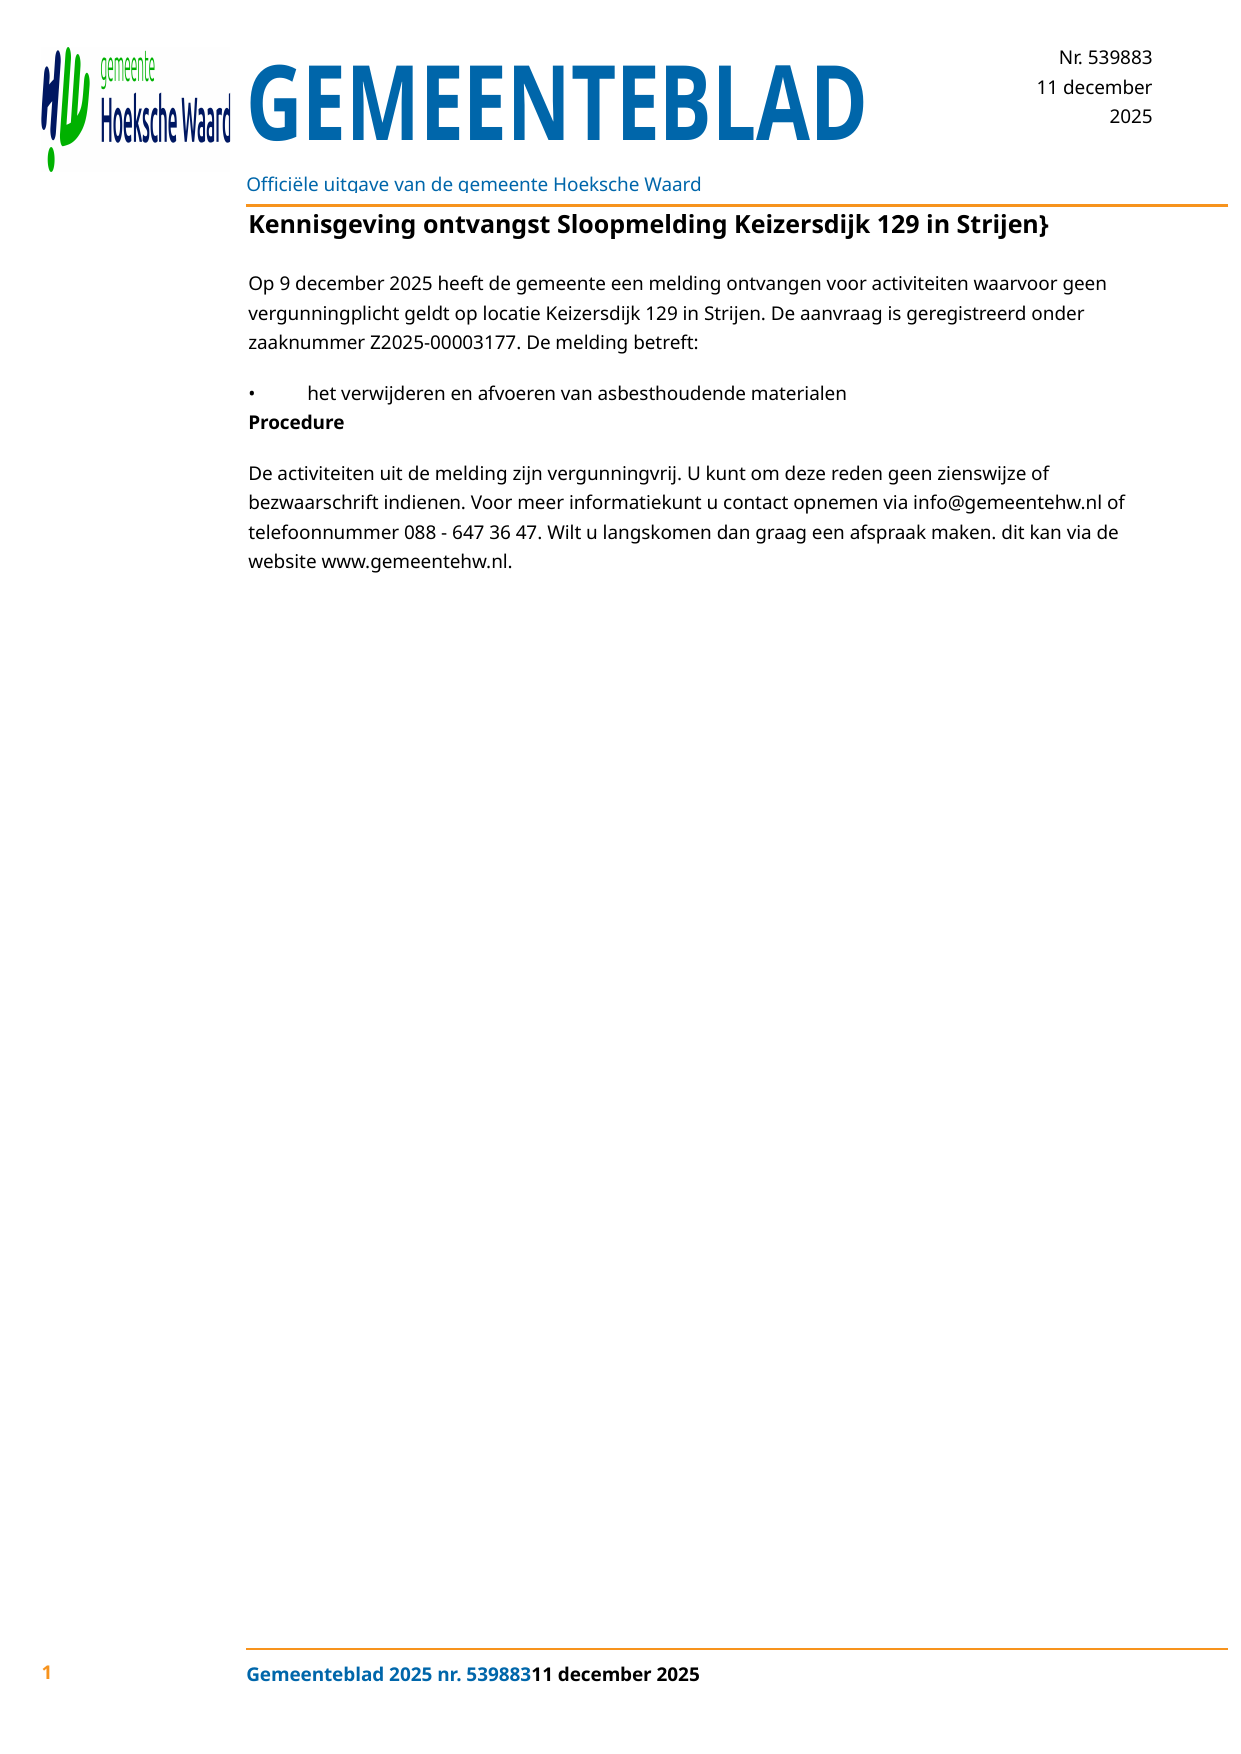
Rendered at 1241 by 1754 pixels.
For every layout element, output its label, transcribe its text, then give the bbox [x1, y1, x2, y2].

text Procedure [248, 409, 1152, 435]
picture [41, 47, 231, 172]
text Kennisgeving ontvangst Sloopmelding Keizersdijk 129 in Strijen} [248, 207, 1152, 241]
text De activiteiten uit de melding zijn vergunningvrij. U kunt om deze reden geen zienswijze of bezwaarschrift indienen. Voor meer informatiekunt u contact opnemen via info@gemeentehw.nl of telefoonnummer 088 - 647 36 47. Wilt u langskomen dan graag een afspraak maken. dit kan via de website www.gemeentehw.nl. [248, 460, 1152, 574]
list het verwijderen en afvoeren van asbesthoudende materialen [248, 380, 1152, 406]
text Op 9 december 2025 heeft de gemeente een melding ontvangen voor activiteiten waarvoor geen vergunningplicht geldt op locatie Keizersdijk 129 in Strijen. De aanvraag is geregistreerd onder zaaknummer Z2025-00003177. De melding betreft: [248, 270, 1152, 355]
